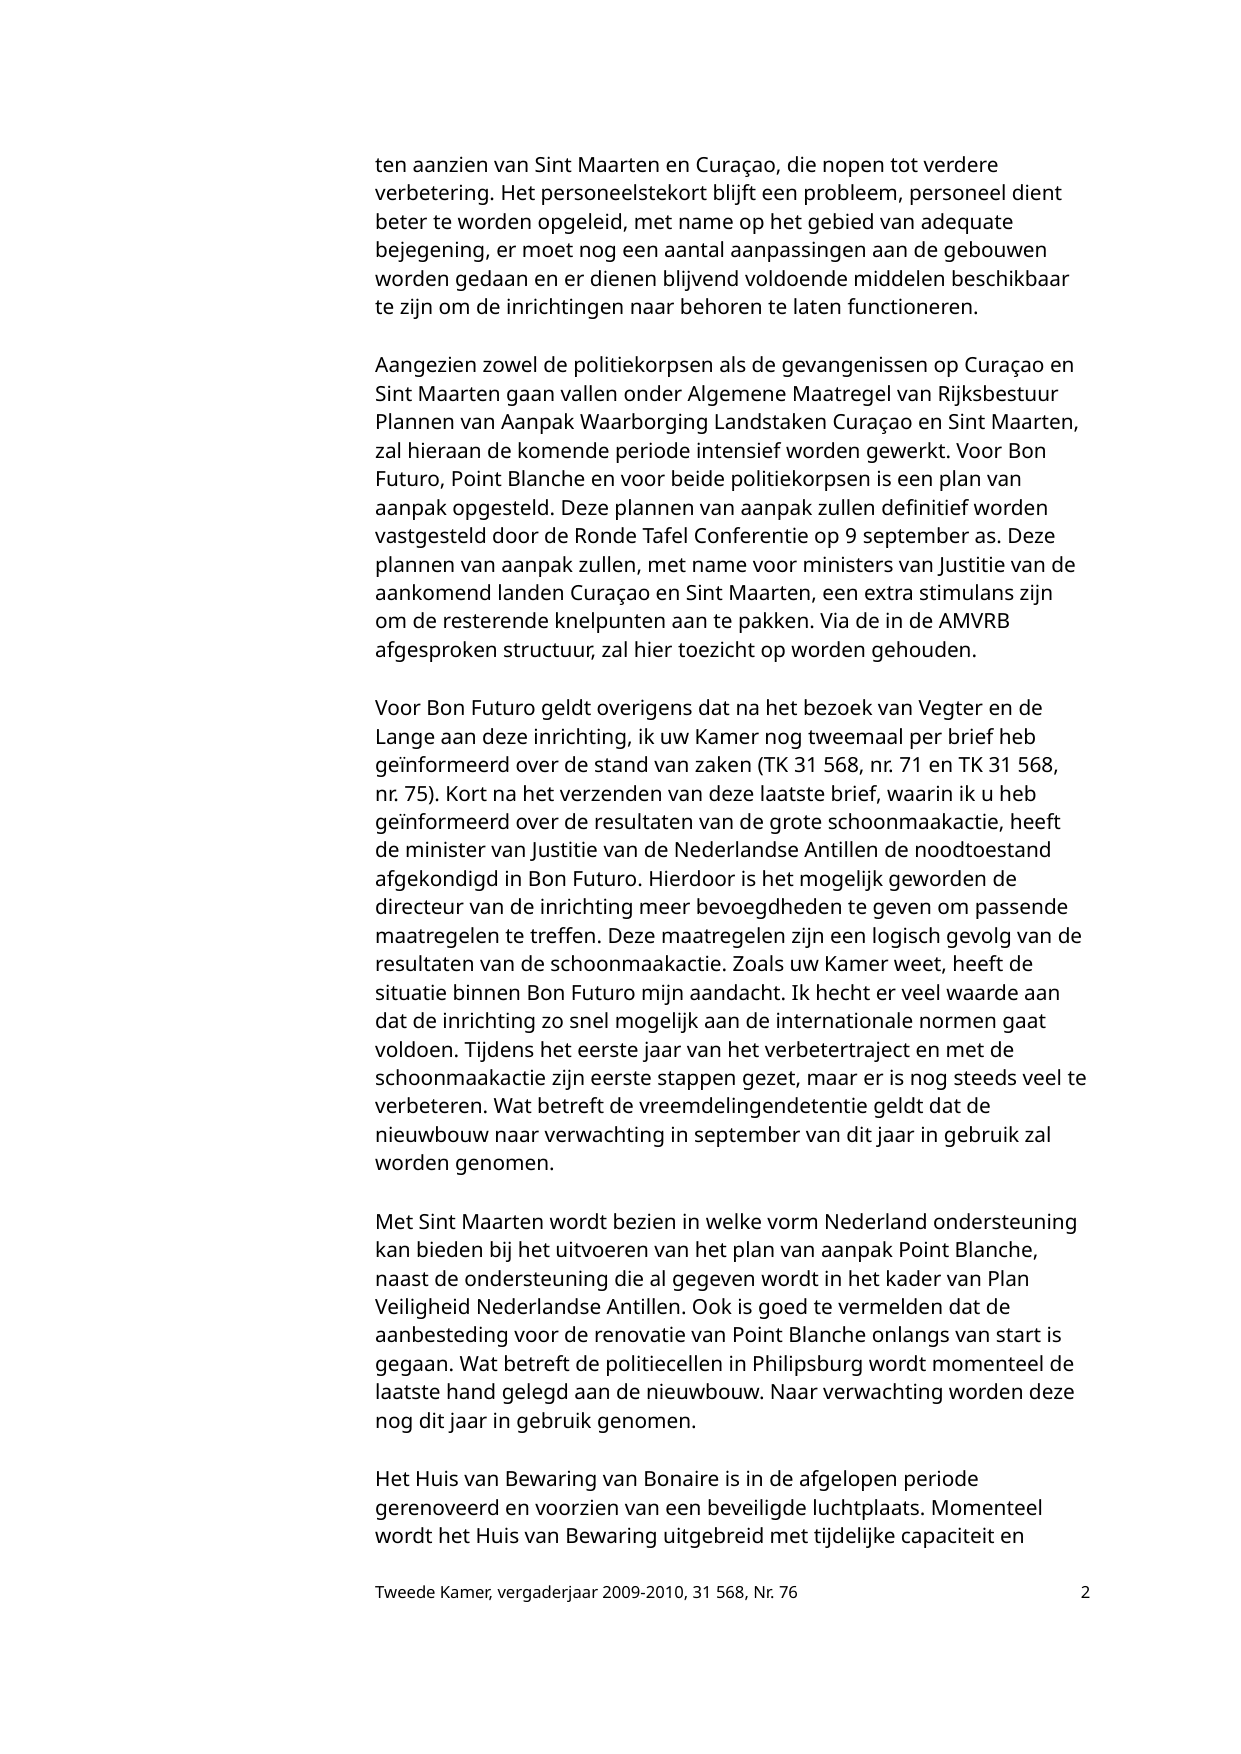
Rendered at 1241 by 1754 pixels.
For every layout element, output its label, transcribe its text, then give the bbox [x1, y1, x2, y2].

text ten aanzien van Sint Maarten en Curaçao, die nopen tot verdere verbetering. Het personeelstekort blijft een probleem, personeel dient beter te worden opgeleid, met name op het gebied van adequate bejegening, er moet nog een aantal aanpassingen aan de gebouwen worden gedaan en er dienen blijvend voldoende middelen beschikbaar te zijn om de inrichtingen naar behoren te laten functioneren. [375, 150, 1090, 321]
text Aangezien zowel de politiekorpsen als de gevangenissen op Curaçao en Sint Maarten gaan vallen onder Algemene Maatregel van Rijksbestuur Plannen van Aanpak Waarborging Landstaken Curaçao en Sint Maarten, zal hieraan de komende periode intensief worden gewerkt. Voor Bon Futuro, Point Blanche en voor beide politiekorpsen is een plan van aanpak opgesteld. Deze plannen van aanpak zullen definitief worden vastgesteld door de Ronde Tafel Conferentie op 9 september as. Deze plannen van aanpak zullen, met name voor ministers van Justitie van de aankomend landen Curaçao en Sint Maarten, een extra stimulans zijn om de resterende knelpunten aan te pakken. Via de in de AMVRB afgesproken structuur, zal hier toezicht op worden gehouden. [375, 351, 1090, 663]
text Voor Bon Futuro geldt overigens dat na het bezoek van Vegter en de Lange aan deze inrichting, ik uw Kamer nog tweemaal per brief heb geïnformeerd over de stand van zaken (TK 31 568, nr. 71 en TK 31 568, nr. 75). Kort na het verzenden van deze laatste brief, waarin ik u heb geïnformeerd over de resultaten van de grote schoonmaakactie, heeft de minister van Justitie van de Nederlandse Antillen de noodtoestand afgekondigd in Bon Futuro. Hierdoor is het mogelijk geworden de directeur van de inrichting meer bevoegdheden te geven om passende maatregelen te treffen. Deze maatregelen zijn een logisch gevolg van de resultaten van de schoonmaakactie. Zoals uw Kamer weet, heeft de situatie binnen Bon Futuro mijn aandacht. Ik hecht er veel waarde aan dat de inrichting zo snel mogelijk aan de internationale normen gaat voldoen. Tijdens het eerste jaar van het verbetertraject en met de schoonmaakactie zijn eerste stappen gezet, maar er is nog steeds veel te verbeteren. Wat betreft de vreemdelingendetentie geldt dat de nieuwbouw naar verwachting in september van dit jaar in gebruik zal worden genomen. [375, 693, 1090, 1177]
text Het Huis van Bewaring van Bonaire is in de afgelopen periode gerenoveerd en voorzien van een beveiligde luchtplaats. Momenteel wordt het Huis van Bewaring uitgebreid met tijdelijke capaciteit en [375, 1464, 1090, 1550]
text Met Sint Maarten wordt bezien in welke vorm Nederland ondersteuning kan bieden bij het uitvoeren van het plan van aanpak Point Blanche, naast de ondersteuning die al gegeven wordt in het kader van Plan Veiligheid Nederlandse Antillen. Ook is goed te vermelden dat de aanbesteding voor de renovatie van Point Blanche onlangs van start is gegaan. Wat betreft de politiecellen in Philipsburg wordt momenteel de laatste hand gelegd aan de nieuwbouw. Naar verwachting worden deze nog dit jaar in gebruik genomen. [375, 1207, 1090, 1434]
